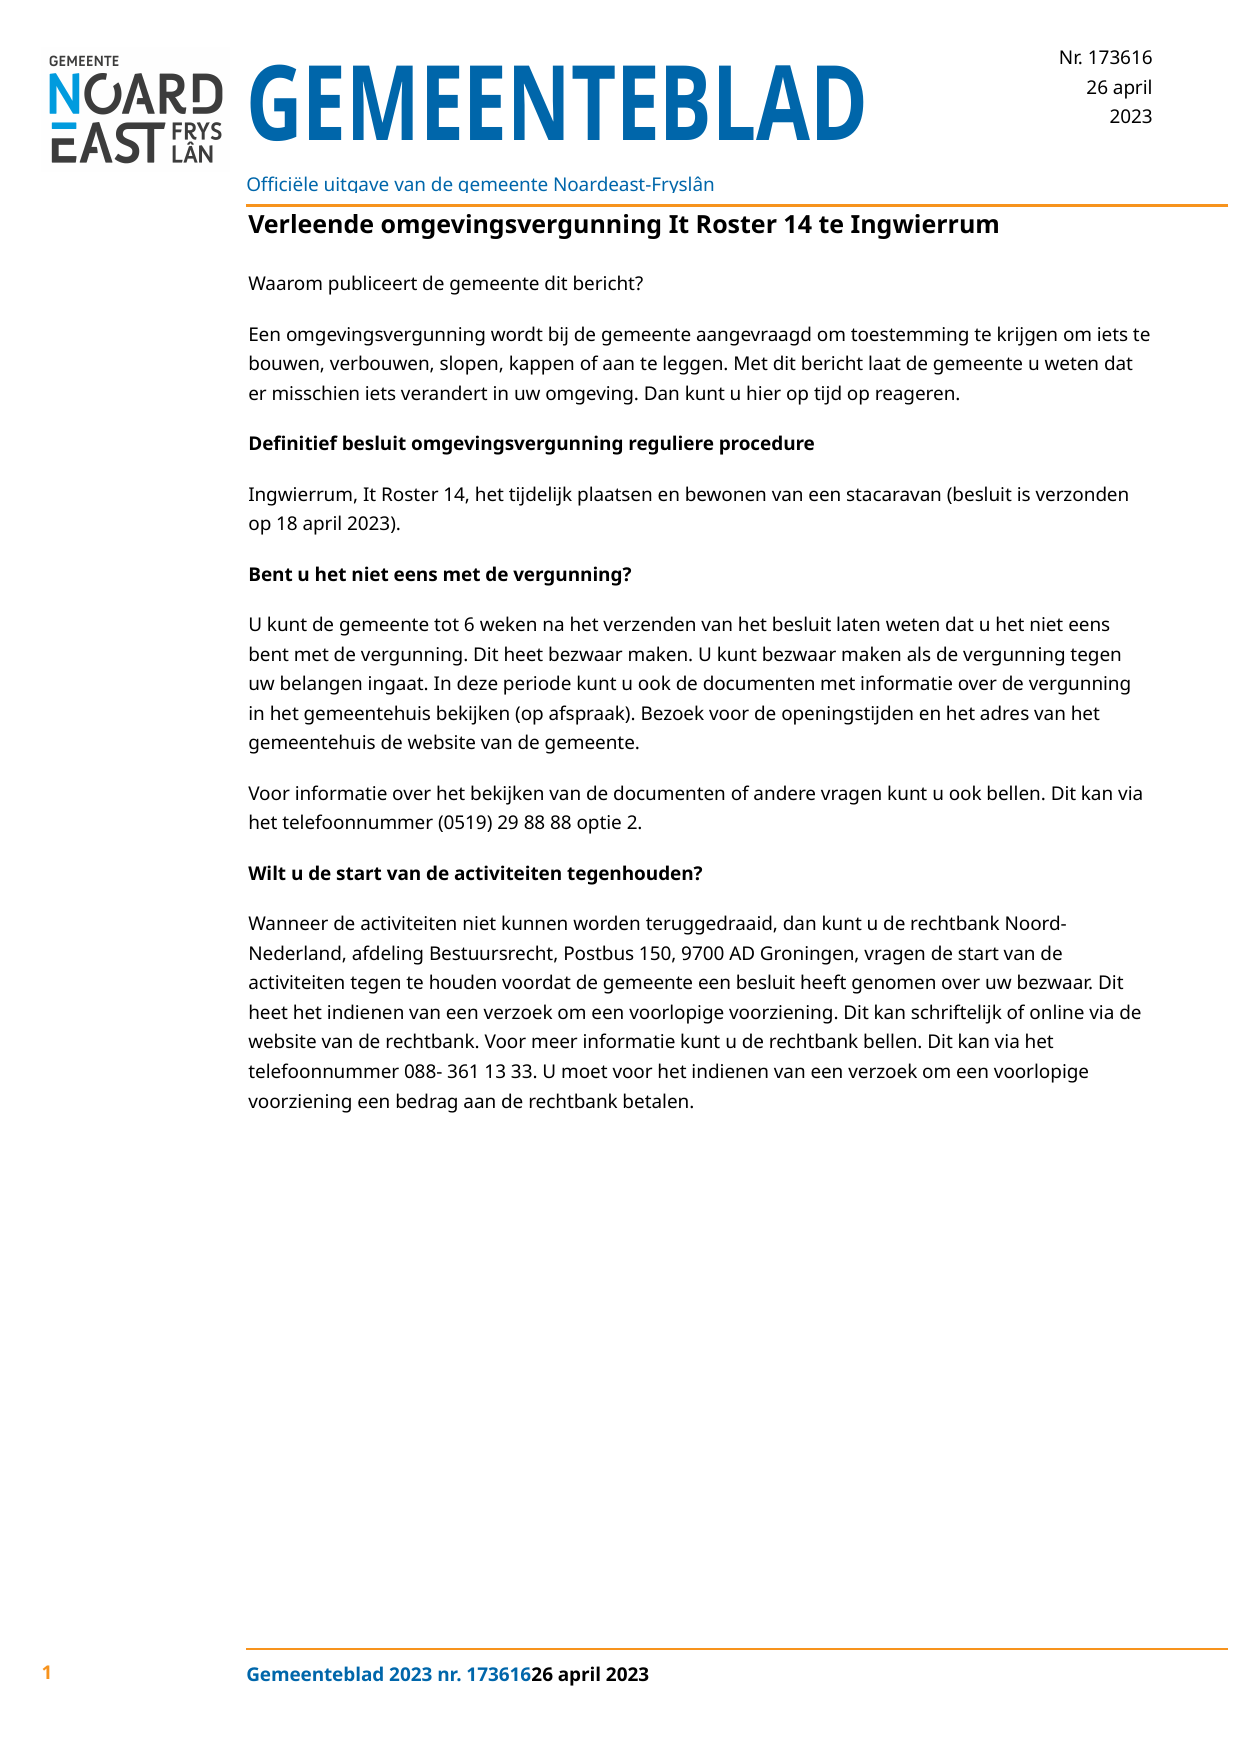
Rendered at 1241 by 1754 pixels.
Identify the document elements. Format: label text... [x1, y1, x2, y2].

text Wilt u de start van de activiteiten tegenhouden? [248, 860, 1152, 886]
text Waarom publiceert de gemeente dit bericht? [248, 270, 1152, 296]
text Ingwierrum, It Roster 14, het tijdelijk plaatsen en bewonen van een stacaravan (besluit is verzonden op 18 april 2023). [248, 481, 1152, 536]
text Bent u het niet eens met de vergunning? [248, 561, 1152, 586]
text Wanneer de activiteiten niet kunnen worden teruggedraaid, dan kunt u de rechtbank Noord-Nederland, afdeling Bestuursrecht, Postbus 150, 9700 AD Groningen, vragen de start van de activiteiten tegen te houden voordat de gemeente een besluit heeft genomen over uw bezwaar. Dit heet het indienen van een verzoek om een voorlopige voorziening. Dit kan schriftelijk of online via de website van de rechtbank. Voor meer informatie kunt u de rechtbank bellen. Dit kan via het telefoonnummer 088- 361 13 33. U moet voor het indienen van een verzoek om een voorlopige voorziening een bedrag aan de rechtbank betalen. [248, 910, 1152, 1113]
text Een omgevingsvergunning wordt bij de gemeente aangevraagd om toestemming te krijgen om iets te bouwen, verbouwen, slopen, kappen of aan te leggen. Met dit bericht laat de gemeente u weten dat er misschien iets verandert in uw omgeving. Dan kunt u hier op tijd op reageren. [248, 321, 1152, 406]
picture [41, 47, 231, 172]
text U kunt de gemeente tot 6 weken na het verzenden van het besluit laten weten dat u het niet eens bent met de vergunning. Dit heet bezwaar maken. U kunt bezwaar maken als de vergunning tegen uw belangen ingaat. In deze periode kunt u ook de documenten met informatie over de vergunning in het gemeentehuis bekijken (op afspraak). Bezoek voor de openingstijden en het adres van het gemeentehuis de website van de gemeente. [248, 611, 1152, 755]
text Verleende omgevingsvergunning It Roster 14 te Ingwierrum [248, 207, 1152, 241]
text Definitief besluit omgevingsvergunning reguliere procedure [248, 430, 1152, 456]
text Voor informatie over het bekijken van de documenten of andere vragen kunt u ook bellen. Dit kan via het telefoonnummer (0519) 29 88 88 optie 2. [248, 780, 1152, 835]
